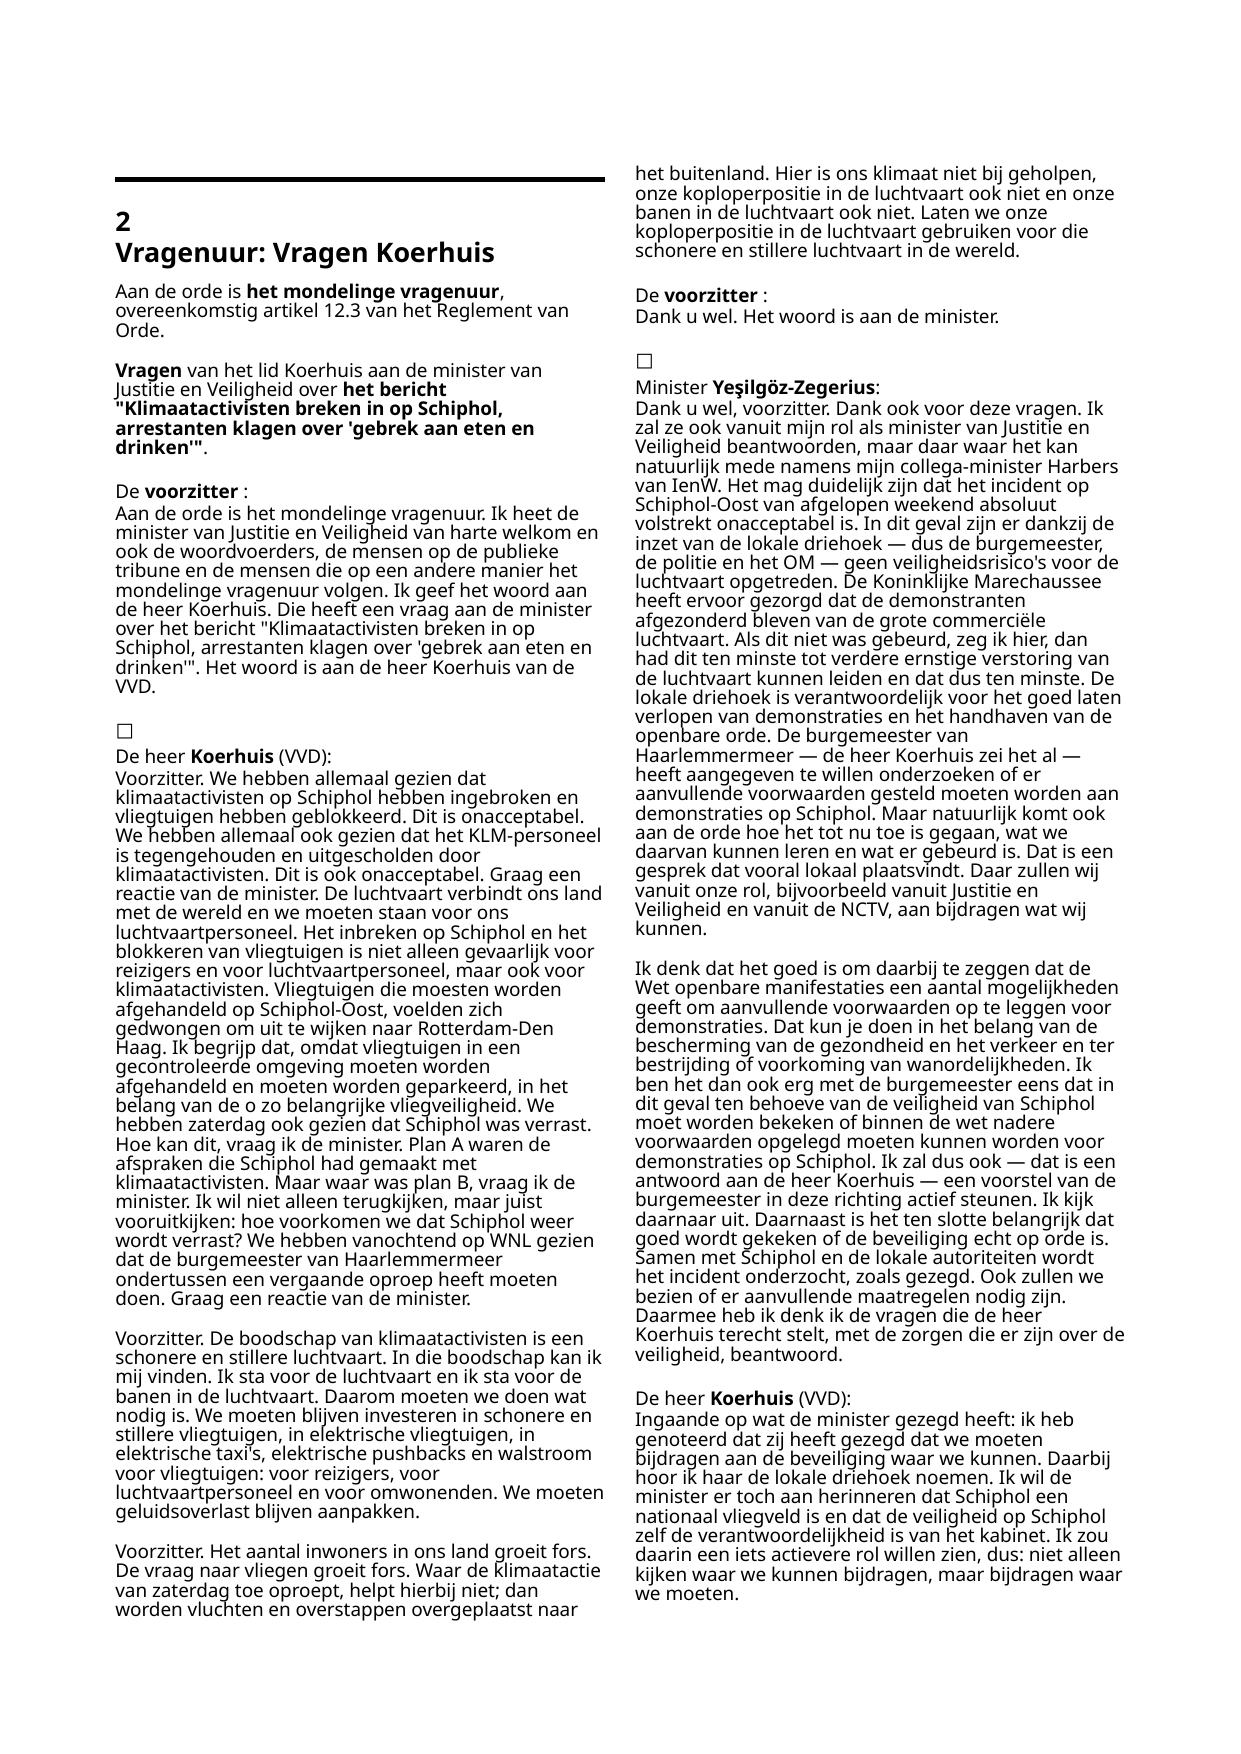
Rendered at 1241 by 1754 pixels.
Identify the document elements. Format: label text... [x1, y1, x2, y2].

text Vragenuur: Vragen Koerhuis [115, 239, 605, 283]
text De voorzitter : [115, 479, 605, 504]
text 2 [115, 203, 605, 239]
text De heer Koerhuis (VVD): [115, 744, 605, 769]
text Ik denk dat het goed is om daarbij te zeggen dat de Wet openbare manifestaties een aantal mogelijkheden geeft om aanvullende voorwaarden op te leggen voor demonstraties. Dat kun je doen in het belang van de bescherming van de gezondheid en het verkeer en ter bestrijding of voorkoming van wanordelijkheden. Ik ben het dan ook erg met de burgemeester eens dat in dit geval ten behoeve van de veiligheid van Schiphol moet worden bekeken of binnen de wet nadere voorwaarden opgelegd moeten kunnen worden voor demonstraties op Schiphol. Ik zal dus ook — dat is een antwoord aan de heer Koerhuis — een voorstel van de burgemeester in deze richting actief steunen. Ik kijk daarnaar uit. Daarnaast is het ten slotte belangrijk dat goed wordt gekeken of de beveiliging echt op orde is. Samen met Schiphol en de lokale autoriteiten wordt het incident onderzocht, zoals gezegd. Ook zullen we bezien of er aanvullende maatregelen nodig zijn. Daarmee heb ik denk ik de vragen die de heer Koerhuis terecht stelt, met de zorgen die er zijn over de veiligheid, beantwoord. [635, 960, 1125, 1365]
text Minister Yeşilgöz-Zegerius: [635, 374, 1125, 400]
text Aan de orde is het mondelinge vragenuur. Ik heet de minister van Justitie en Veiligheid van harte welkom en ook de woordvoerders, de mensen op de publieke tribune en de mensen die op een andere manier het mondelinge vragenuur volgen. Ik geef het woord aan de heer Koerhuis. Die heeft een vraag aan de minister over het bericht "Klimaatactivisten breken in op Schiphol, arrestanten klagen over 'gebrek aan eten en drinken'". Het woord is aan de heer Koerhuis van de VVD. [115, 504, 605, 697]
text De heer Koerhuis (VVD): [635, 1386, 1125, 1411]
text De voorzitter : [635, 282, 1125, 308]
text Vragen van het lid Koerhuis aan de minister van Justitie en Veiligheid over het bericht "Klimaatactivisten breken in op Schiphol, arrestanten klagen over 'gebrek aan eten en drinken'". [115, 362, 605, 458]
text Ingaande op wat de minister gezegd heeft: ik heb genoteerd dat zij heeft gezegd dat we moeten bijdragen aan de beveiliging waar we kunnen. Daarbij hoor ik haar de lokale driehoek noemen. Ik wil de minister er toch aan herinneren dat Schiphol een nationaal vliegveld is en dat de veiligheid op Schiphol zelf de verantwoordelijkheid is van het kabinet. Ik zou daarin een iets actievere rol willen zien, dus: niet alleen kijken waar we kunnen bijdragen, maar bijdragen waar we moeten. [635, 1411, 1125, 1604]
text Voorzitter. We hebben allemaal gezien dat klimaatactivisten op Schiphol hebben ingebroken en vliegtuigen hebben geblokkeerd. Dit is onacceptabel. We hebben allemaal ook gezien dat het KLM-personeel is tegengehouden en uitgescholden door klimaatactivisten. Dit is ook onacceptabel. Graag een reactie van de minister. De luchtvaart verbindt ons land met de wereld en we moeten staan voor ons luchtvaartpersoneel. Het inbreken op Schiphol en het blokkeren van vliegtuigen is niet alleen gevaarlijk voor reizigers en voor luchtvaartpersoneel, maar ook voor klimaatactivisten. Vliegtuigen die moesten worden afgehandeld op Schiphol-Oost, voelden zich gedwongen om uit te wijken naar Rotterdam-Den Haag. Ik begrijp dat, omdat vliegtuigen in een gecontroleerde omgeving moeten worden afgehandeld en moeten worden geparkeerd, in het belang van de o zo belangrijke vliegveiligheid. We hebben zaterdag ook gezien dat Schiphol was verrast. Hoe kan dit, vraag ik de minister. Plan A waren de afspraken die Schiphol had gemaakt met klimaatactivisten. Maar waar was plan B, vraag ik de minister. Ik wil niet alleen terugkijken, maar juist vooruitkijken: hoe voorkomen we dat Schiphol weer wordt verrast? We hebben vanochtend op WNL gezien dat de burgemeester van Haarlemmermeer ondertussen een vergaande oproep heeft moeten doen. Graag een reactie van de minister. [115, 769, 605, 1309]
text ⬜ [115, 718, 605, 744]
text het buitenland. Hier is ons klimaat niet bij geholpen, onze koploperpositie in de luchtvaart ook niet en onze banen in de luchtvaart ook niet. Laten we onze koploperpositie in de luchtvaart gebruiken voor die schonere en stillere luchtvaart in de wereld. [635, 165, 1125, 262]
text Dank u wel, voorzitter. Dank ook voor deze vragen. Ik zal ze ook vanuit mijn rol als minister van Justitie en Veiligheid beantwoorden, maar daar waar het kan natuurlijk mede namens mijn collega-minister Harbers van IenW. Het mag duidelijk zijn dat het incident op Schiphol-Oost van afgelopen weekend absoluut volstrekt onacceptabel is. In dit geval zijn er dankzij de inzet van de lokale driehoek — dus de burgemeester, de politie en het OM — geen veiligheidsrisico's voor de luchtvaart opgetreden. De Koninklijke Marechaussee heeft ervoor gezorgd dat de demonstranten afgezonderd bleven van de grote commerciële luchtvaart. Als dit niet was gebeurd, zeg ik hier, dan had dit ten minste tot verdere ernstige verstoring van de luchtvaart kunnen leiden en dat dus ten minste. De lokale driehoek is verantwoordelijk voor het goed laten verlopen van demonstraties en het handhaven van de openbare orde. De burgemeester van Haarlemmermeer — de heer Koerhuis zei het al — heeft aangegeven te willen onderzoeken of er aanvullende voorwaarden gesteld moeten worden aan demonstraties op Schiphol. Maar natuurlijk komt ook aan de orde hoe het tot nu toe is gegaan, wat we daarvan kunnen leren en wat er gebeurd is. Dat is een gesprek dat vooral lokaal plaatsvindt. Daar zullen wij vanuit onze rol, bijvoorbeeld vanuit Justitie en Veiligheid en vanuit de NCTV, aan bijdragen wat wij kunnen. [635, 400, 1125, 939]
text Voorzitter. De boodschap van klimaatactivisten is een schonere en stillere luchtvaart. In die boodschap kan ik mij vinden. Ik sta voor de luchtvaart en ik sta voor de banen in de luchtvaart. Daarom moeten we doen wat nodig is. We moeten blijven investeren in schonere en stillere vliegtuigen, in elektrische vliegtuigen, in elektrische taxi's, elektrische pushbacks en walstroom voor vliegtuigen: voor reizigers, voor luchtvaartpersoneel en voor omwonenden. We moeten geluidsoverlast blijven aanpakken. [115, 1330, 605, 1522]
text Dank u wel. Het woord is aan de minister. [635, 308, 1125, 327]
text Aan de orde is het mondelinge vragenuur, overeenkomstig artikel 12.3 van het Reglement van Orde. [115, 283, 605, 341]
text ⬜ [635, 348, 1125, 374]
text Voorzitter. Het aantal inwoners in ons land groeit fors. De vraag naar vliegen groeit fors. Waar de klimaatactie van zaterdag toe oproept, helpt hierbij niet; dan worden vluchten en overstappen overgeplaatst naar [115, 1543, 605, 1620]
